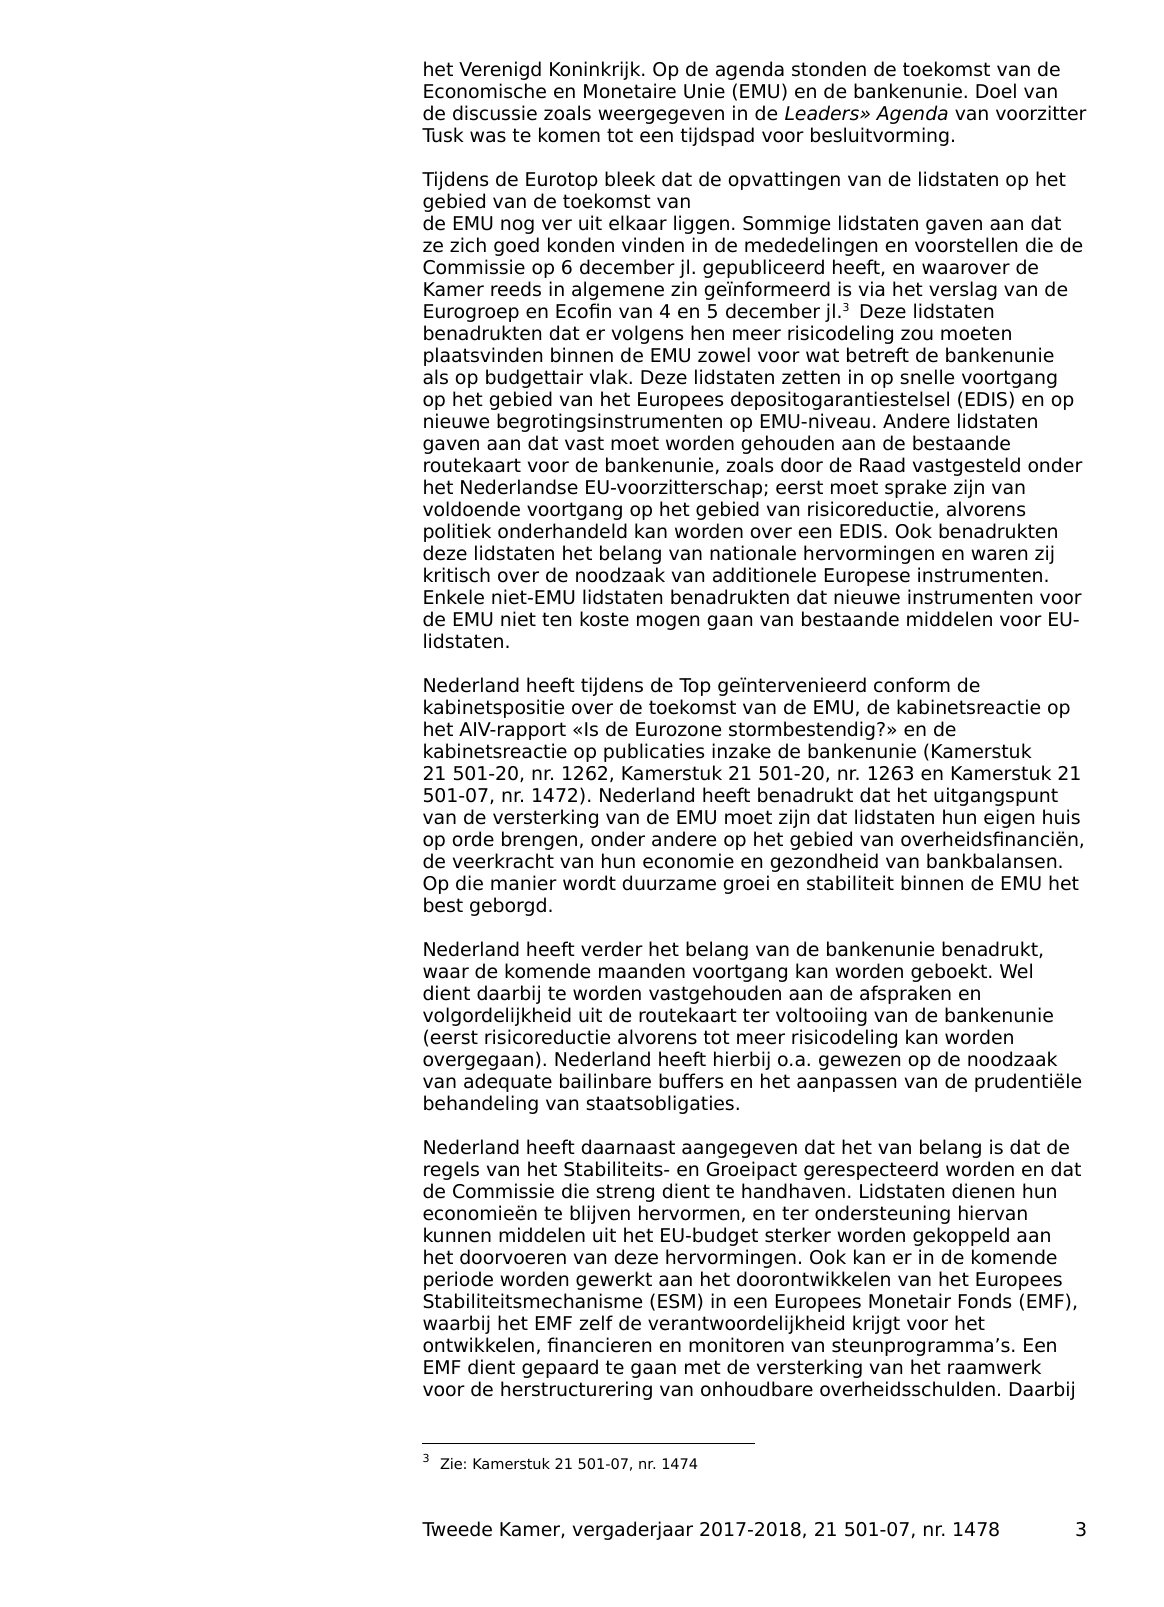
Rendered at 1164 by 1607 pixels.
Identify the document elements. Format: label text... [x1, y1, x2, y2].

text Tijdens de Eurotop bleek dat de opvattingen van de lidstaten op het gebied van de toekomst van [422, 169, 1087, 213]
text Nederland heeft tijdens de Top geïntervenieerd conform de kabinetspositie over de toekomst van de EMU, de kabinetsreactie op het AIV-rapport «Is de Eurozone stormbestendig?» en de kabinetsreactie op publicaties inzake de bankenunie (Kamerstuk 21 501-20, nr. 1262, Kamerstuk 21 501-20, nr. 1263 en Kamerstuk 21 501-07, nr. 1472). Nederland heeft benadrukt dat het uitgangspunt van de versterking van de EMU moet zijn dat lidstaten hun eigen huis op orde brengen, onder andere op het gebied van overheidsfinanciën, de veerkracht van hun economie en gezondheid van bankbalansen. Op die manier wordt duurzame groei en stabiliteit binnen de EMU het best geborgd. [422, 675, 1087, 917]
text Zie: Kamerstuk 21 501-07, nr. 1474 [422, 1452, 1087, 1474]
text de EMU nog ver uit elkaar liggen. Sommige lidstaten gaven aan dat ze zich goed konden vinden in de mededelingen en voorstellen die de Commissie op 6 december jl. gepubliceerd heeft, en waarover de Kamer reeds in algemene zin geïnformeerd is via het verslag van de Eurogroep en Ecofin van 4 en 5 december jl. Deze lidstaten benadrukten dat er volgens hen meer risicodeling zou moeten plaatsvinden binnen de EMU zowel voor wat betreft de bankenunie als op budgettair vlak. Deze lidstaten zetten in op snelle voortgang op het gebied van het Europees depositogarantiestelsel (EDIS) en op nieuwe begrotingsinstrumenten op EMU-niveau. Andere lidstaten gaven aan dat vast moet worden gehouden aan de bestaande routekaart voor de bankenunie, zoals door de Raad vastgesteld onder het Nederlandse EU-voorzitterschap; eerst moet sprake zijn van voldoende voortgang op het gebied van risicoreductie, alvorens politiek onderhandeld kan worden over een EDIS. Ook benadrukten deze lidstaten het belang van nationale hervormingen en waren zij kritisch over de noodzaak van additionele Europese instrumenten. Enkele niet-EMU lidstaten benadrukten dat nieuwe instrumenten voor de EMU niet ten koste mogen gaan van bestaande middelen voor EU-lidstaten. [422, 213, 1087, 653]
text Nederland heeft verder het belang van de bankenunie benadrukt, waar de komende maanden voortgang kan worden geboekt. Wel dient daarbij te worden vastgehouden aan de afspraken en volgordelijkheid uit de routekaart ter voltooiing van de bankenunie (eerst risicoreductie alvorens tot meer risicodeling kan worden overgegaan). Nederland heeft hierbij o.a. gewezen op de noodzaak van adequate bailinbare buffers en het aanpassen van de prudentiële behandeling van staatsobligaties. [422, 939, 1087, 1115]
text het Verenigd Koninkrijk. Op de agenda stonden de toekomst van de Economische en Monetaire Unie (EMU) en de bankenunie. Doel van de discussie zoals weergegeven in de Leaders» Agenda van voorzitter Tusk was te komen tot een tijdspad voor besluitvorming. [422, 59, 1087, 147]
text Nederland heeft daarnaast aangegeven dat het van belang is dat de regels van het Stabiliteits- en Groeipact gerespecteerd worden en dat de Commissie die streng dient te handhaven. Lidstaten dienen hun economieën te blijven hervormen, en ter ondersteuning hiervan kunnen middelen uit het EU-budget sterker worden gekoppeld aan het doorvoeren van deze hervormingen. Ook kan er in de komende periode worden gewerkt aan het doorontwikkelen van het Europees Stabiliteitsmechanisme (ESM) in een Europees Monetair Fonds (EMF), waarbij het EMF zelf de verantwoordelijkheid krijgt voor het ontwikkelen, financieren en monitoren van steunprogramma’s. Een EMF dient gepaard te gaan met de versterking van het raamwerk voor de herstructurering van onhoudbare overheidsschulden. Daarbij [422, 1137, 1087, 1401]
